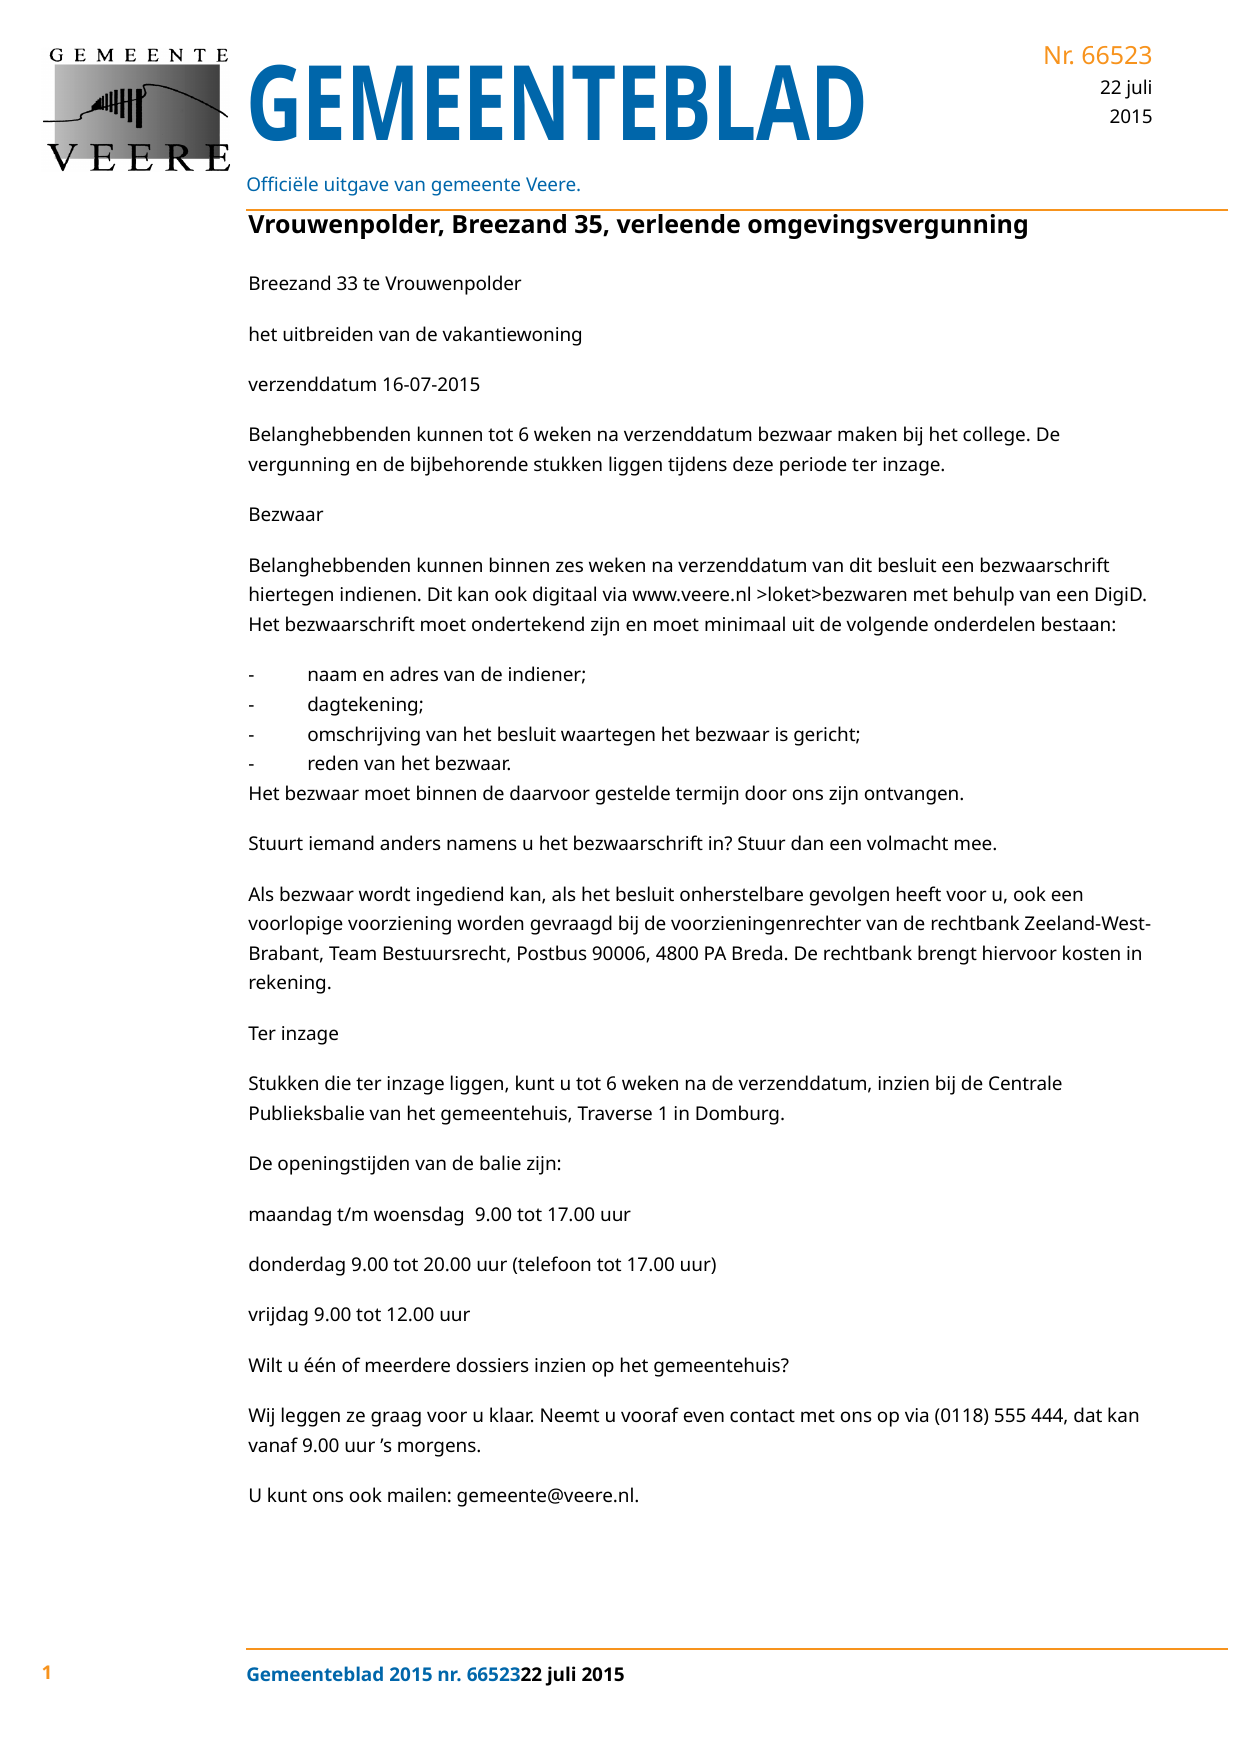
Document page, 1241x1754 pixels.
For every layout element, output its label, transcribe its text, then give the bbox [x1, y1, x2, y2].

text verzenddatum 16-07-2015 [248, 371, 1152, 397]
text Stuurt iemand anders namens u het bezwaarschrift in? Stuur dan een volmacht mee. [248, 830, 1152, 856]
list naam en adres van de indiener; [248, 662, 1152, 687]
text Stukken die ter inzage liggen, kunt u tot 6 weken na de verzenddatum, inzien bij de Centrale Publieksbalie van het gemeentehuis, Traverse 1 in Domburg. [248, 1070, 1152, 1126]
text donderdag 9.00 tot 20.00 uur (telefoon tot 17.00 uur) [248, 1251, 1152, 1277]
text vrijdag 9.00 tot 12.00 uur [248, 1302, 1152, 1327]
list dagtekening; [248, 691, 1152, 717]
list reden van het bezwaar. [248, 750, 1152, 776]
text Wij leggen ze graag voor u klaar. Neemt u vooraf even contact met ons op via (0118) 555 444, dat kan vanaf 9.00 uur ’s morgens. [248, 1402, 1152, 1458]
list omschrijving van het besluit waartegen het bezwaar is gericht; [248, 721, 1152, 746]
text Belanghebbenden kunnen binnen zes weken na verzenddatum van dit besluit een bezwaarschrift hiertegen indienen. Dit kan ook digitaal via www.veere.nl >loket>bezwaren met behulp van een DigiD. Het bezwaarschrift moet ondertekend zijn en moet minimaal uit de volgende onderdelen bestaan: [248, 552, 1152, 637]
text Bezwaar [248, 502, 1152, 527]
text Belanghebbenden kunnen tot 6 weken na verzenddatum bezwaar maken bij het college. De vergunning en de bijbehorende stukken liggen tijdens deze periode ter inzage. [248, 422, 1152, 477]
text Vrouwenpolder, Breezand 35, verleende omgevingsvergunning [248, 211, 1152, 241]
text Wilt u één of meerdere dossiers inzien op het gemeentehuis? [248, 1352, 1152, 1378]
text maandag t/m woensdag 9.00 tot 17.00 uur [248, 1201, 1152, 1226]
text Als bezwaar wordt ingediend kan, als het besluit onherstelbare gevolgen heeft voor u, ook een voorlopige voorziening worden gevraagd bij de voorzieningenrechter van de rechtbank Zeeland-West-Brabant, Team Bestuursrecht, Postbus 90006, 4800 PA Breda. De rechtbank brengt hiervoor kosten in rekening. [248, 881, 1152, 995]
text Ter inzage [248, 1020, 1152, 1046]
text U kunt ons ook mailen: gemeente@veere.nl. [248, 1482, 1152, 1508]
text Het bezwaar moet binnen de daarvoor gestelde termijn door ons zijn ontvangen. [248, 780, 1152, 806]
text De openingstijden van de balie zijn: [248, 1150, 1152, 1176]
text Breezand 33 te Vrouwenpolder [248, 270, 1152, 296]
text het uitbreiden van de vakantiewoning [248, 321, 1152, 346]
picture [41, 47, 231, 172]
